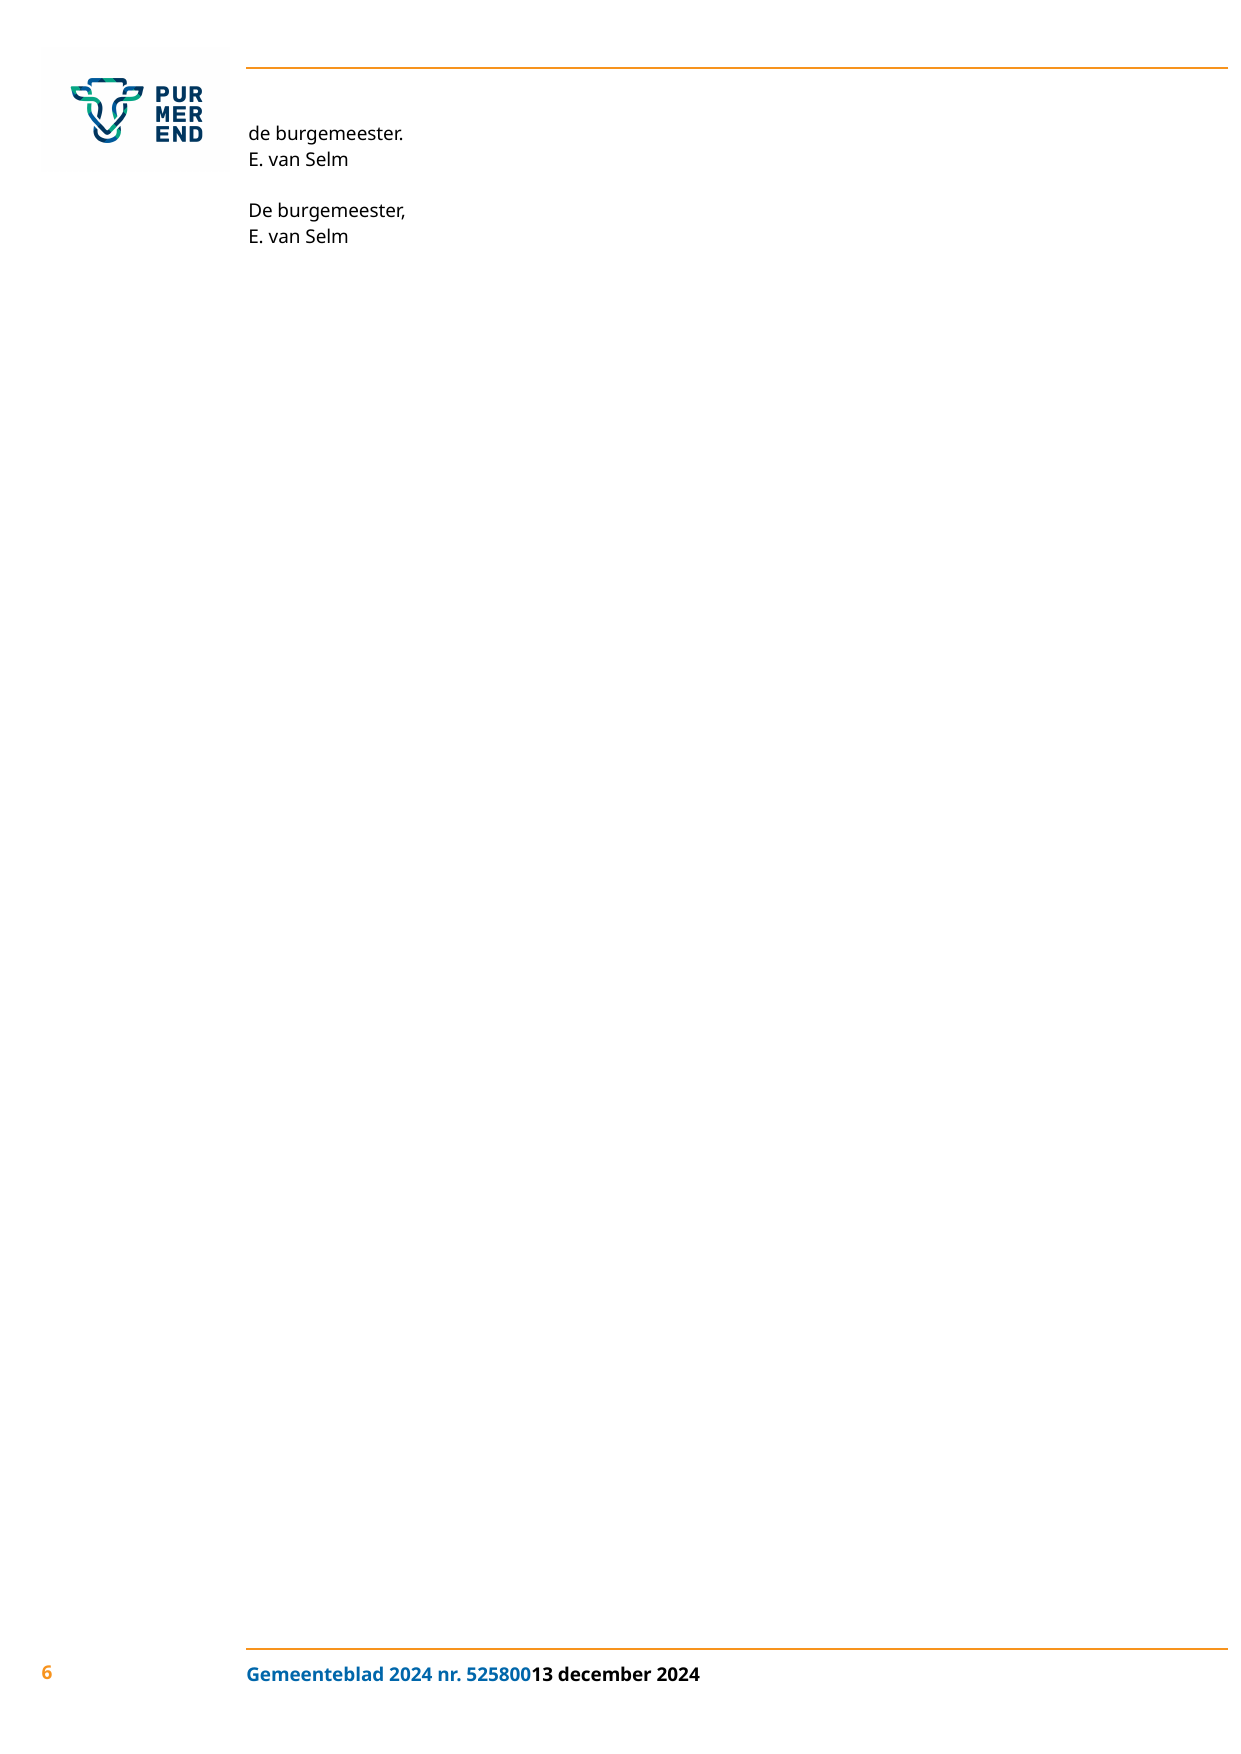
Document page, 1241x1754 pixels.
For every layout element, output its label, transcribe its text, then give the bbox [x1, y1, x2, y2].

text de burgemeester. [248, 121, 1152, 146]
text E. van Selm [248, 146, 1152, 172]
text E. van Selm [248, 223, 1152, 249]
text De burgemeester, [248, 198, 1152, 223]
picture [41, 47, 231, 172]
